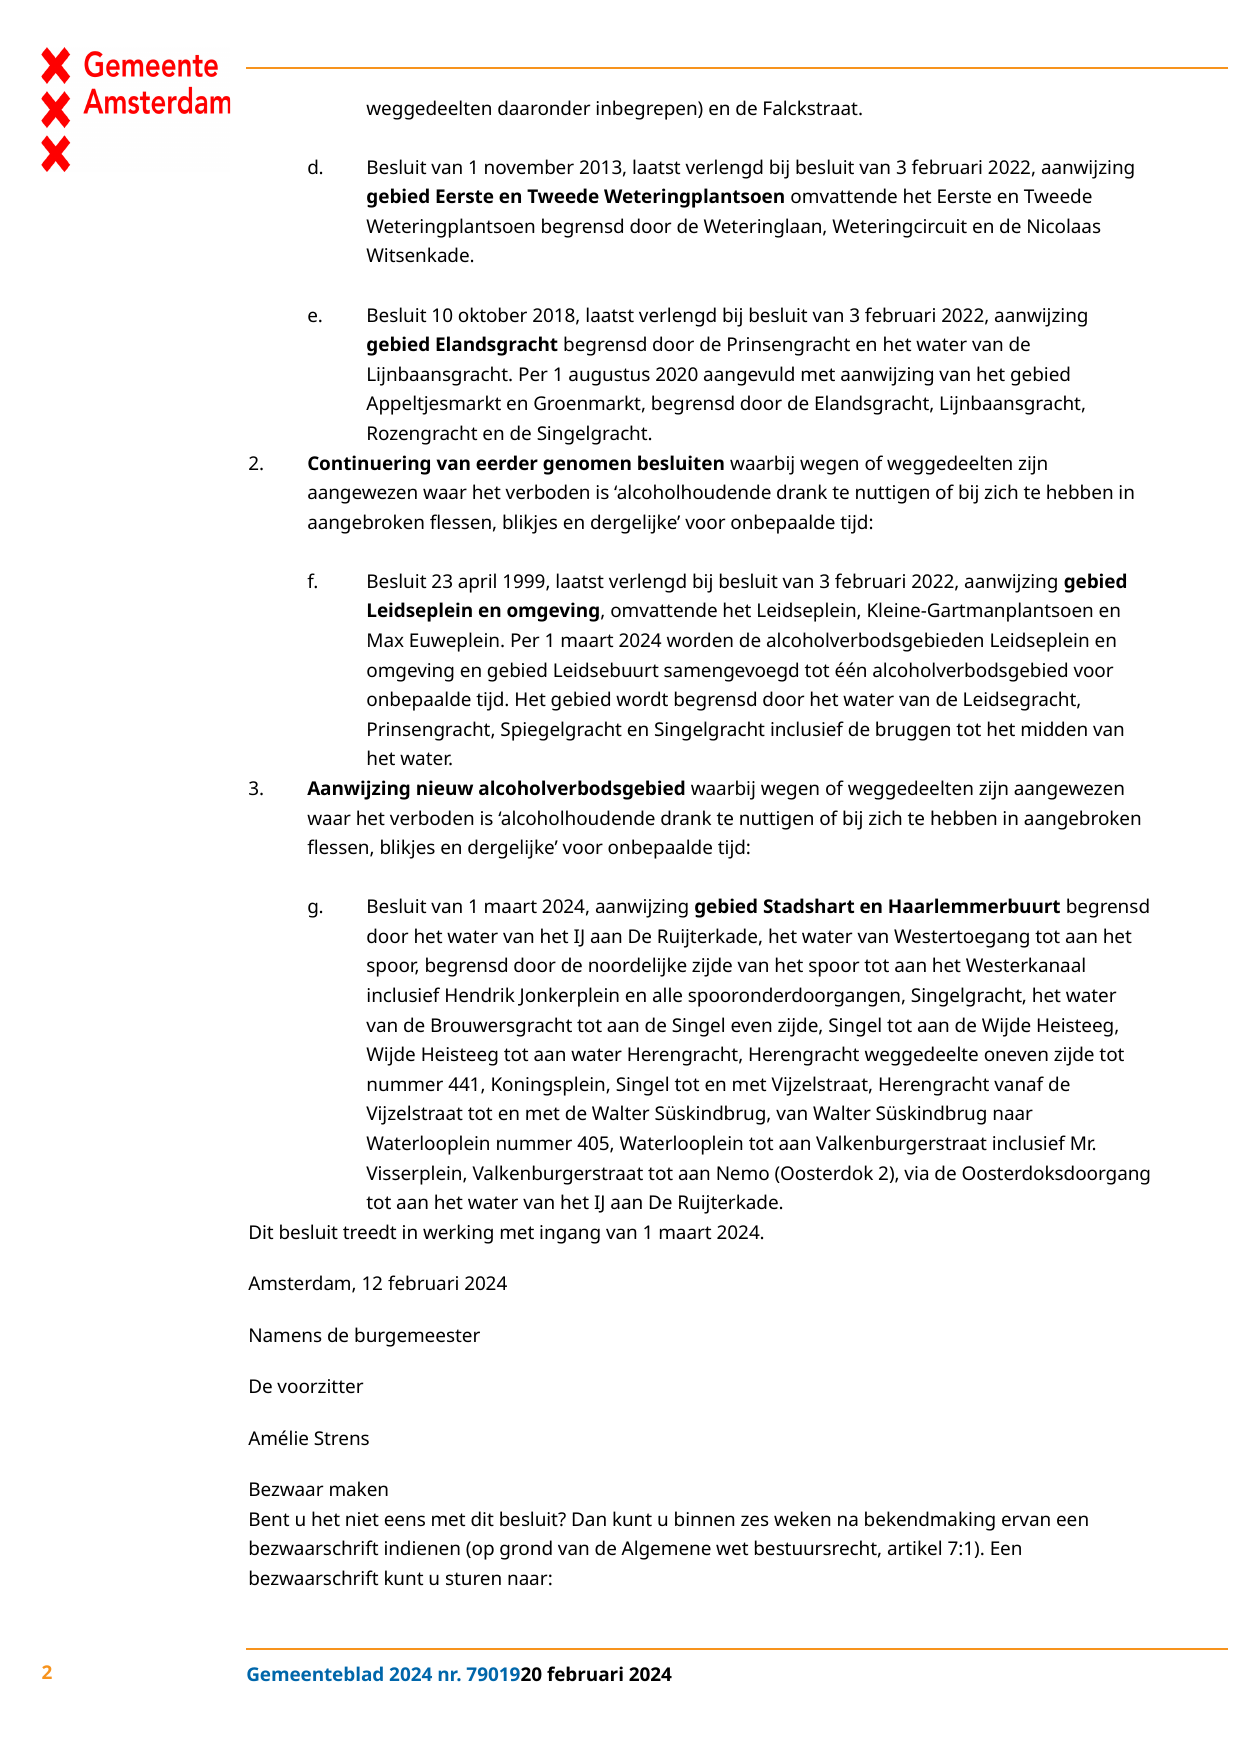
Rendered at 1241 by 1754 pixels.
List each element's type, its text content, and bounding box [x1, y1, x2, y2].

text Bezwaar maken [248, 1476, 1152, 1502]
list Aanwijzing nieuw alcoholverbodsgebied waarbij wegen of weggedeelten zijn aangewezen waar het verboden is ‘alcoholhoudende drank te nuttigen of bij zich te hebben in aangebroken flessen, blikjes en dergelijke’ voor onbepaalde tijd: [248, 775, 1152, 860]
list Continuering van eerder genomen besluiten waarbij wegen of weggedeelten zijn aangewezen waar het verboden is ‘alcoholhoudende drank te nuttigen of bij zich te hebben in aangebroken flessen, blikjes en dergelijke’ voor onbepaalde tijd: [248, 450, 1152, 535]
text Amélie Strens [248, 1425, 1152, 1451]
list Besluit 23 april 1999, laatst verlengd bij besluit van 3 februari 2022, aanwijzing gebied Leidseplein en omgeving, omvattende het Leidseplein, Kleine-Gartmanplantsoen en Max Euweplein. Per 1 maart 2024 worden de alcoholverbodsgebieden Leidseplein en omgeving en gebied Leidsebuurt samengevoegd tot één alcoholverbodsgebied voor onbepaalde tijd. Het gebied wordt begrensd door het water van de Leidsegracht, Prinsengracht, Spiegelgracht en Singelgracht inclusief de bruggen tot het midden van het water. [307, 568, 1152, 771]
text Amsterdam, 12 februari 2024 [248, 1270, 1152, 1296]
list Besluit van 1 maart 2024, aanwijzing gebied Stadshart en Haarlemmerbuurt begrensd door het water van het IJ aan De Ruijterkade, het water van Westertoegang tot aan het spoor, begrensd door de noordelijke zijde van het spoor tot aan het Westerkanaal inclusief Hendrik Jonkerplein en alle spooronderdoorgangen, Singelgracht, het water van de Brouwersgracht tot aan de Singel even zijde, Singel tot aan de Wijde Heisteeg, Wijde Heisteeg tot aan water Herengracht, Herengracht weggedeelte oneven zijde tot nummer 441, Koningsplein, Singel tot en met Vijzelstraat, Herengracht vanaf de Vijzelstraat tot en met de Walter Süskindbrug, van Walter Süskindbrug naar Waterlooplein nummer 405, Waterlooplein tot aan Valkenburgerstraat inclusief Mr. Visserplein, Valkenburgerstraat tot aan Nemo (Oosterdok 2), via de Oosterdoksdoorgang tot aan het water van het IJ aan De Ruijterkade. [307, 893, 1152, 1215]
picture [41, 47, 231, 172]
text Dit besluit treedt in werking met ingang van 1 maart 2024. [248, 1219, 1152, 1245]
text Namens de burgemeester [248, 1322, 1152, 1348]
list Besluit 10 oktober 2018, laatst verlengd bij besluit van 3 februari 2022, aanwijzing gebied Elandsgracht begrensd door de Prinsengracht en het water van de Lijnbaansgracht. Per 1 augustus 2020 aangevuld met aanwijzing van het gebied Appeltjesmarkt en Groenmarkt, begrensd door de Elandsgracht, Lijnbaansgracht, Rozengracht en de Singelgracht. [307, 302, 1152, 446]
text De voorzitter [248, 1373, 1152, 1399]
list Besluit van 1 november 2013, laatst verlengd bij besluit van 3 februari 2022, aanwijzing gebied Eerste en Tweede Weteringplantsoen omvattende het Eerste en Tweede Weteringplantsoen begrensd door de Weteringlaan, Weteringcircuit en de Nicolaas Witsenkade. [307, 154, 1152, 268]
text Bent u het niet eens met dit besluit? Dan kunt u binnen zes weken na bekendmaking ervan een bezwaarschrift indienen (op grond van de Algemene wet bestuursrecht, artikel 7:1). Een bezwaarschrift kunt u sturen naar: [248, 1506, 1152, 1591]
list weggedeelten daaronder inbegrepen) en de Falckstraat. [307, 95, 1152, 121]
